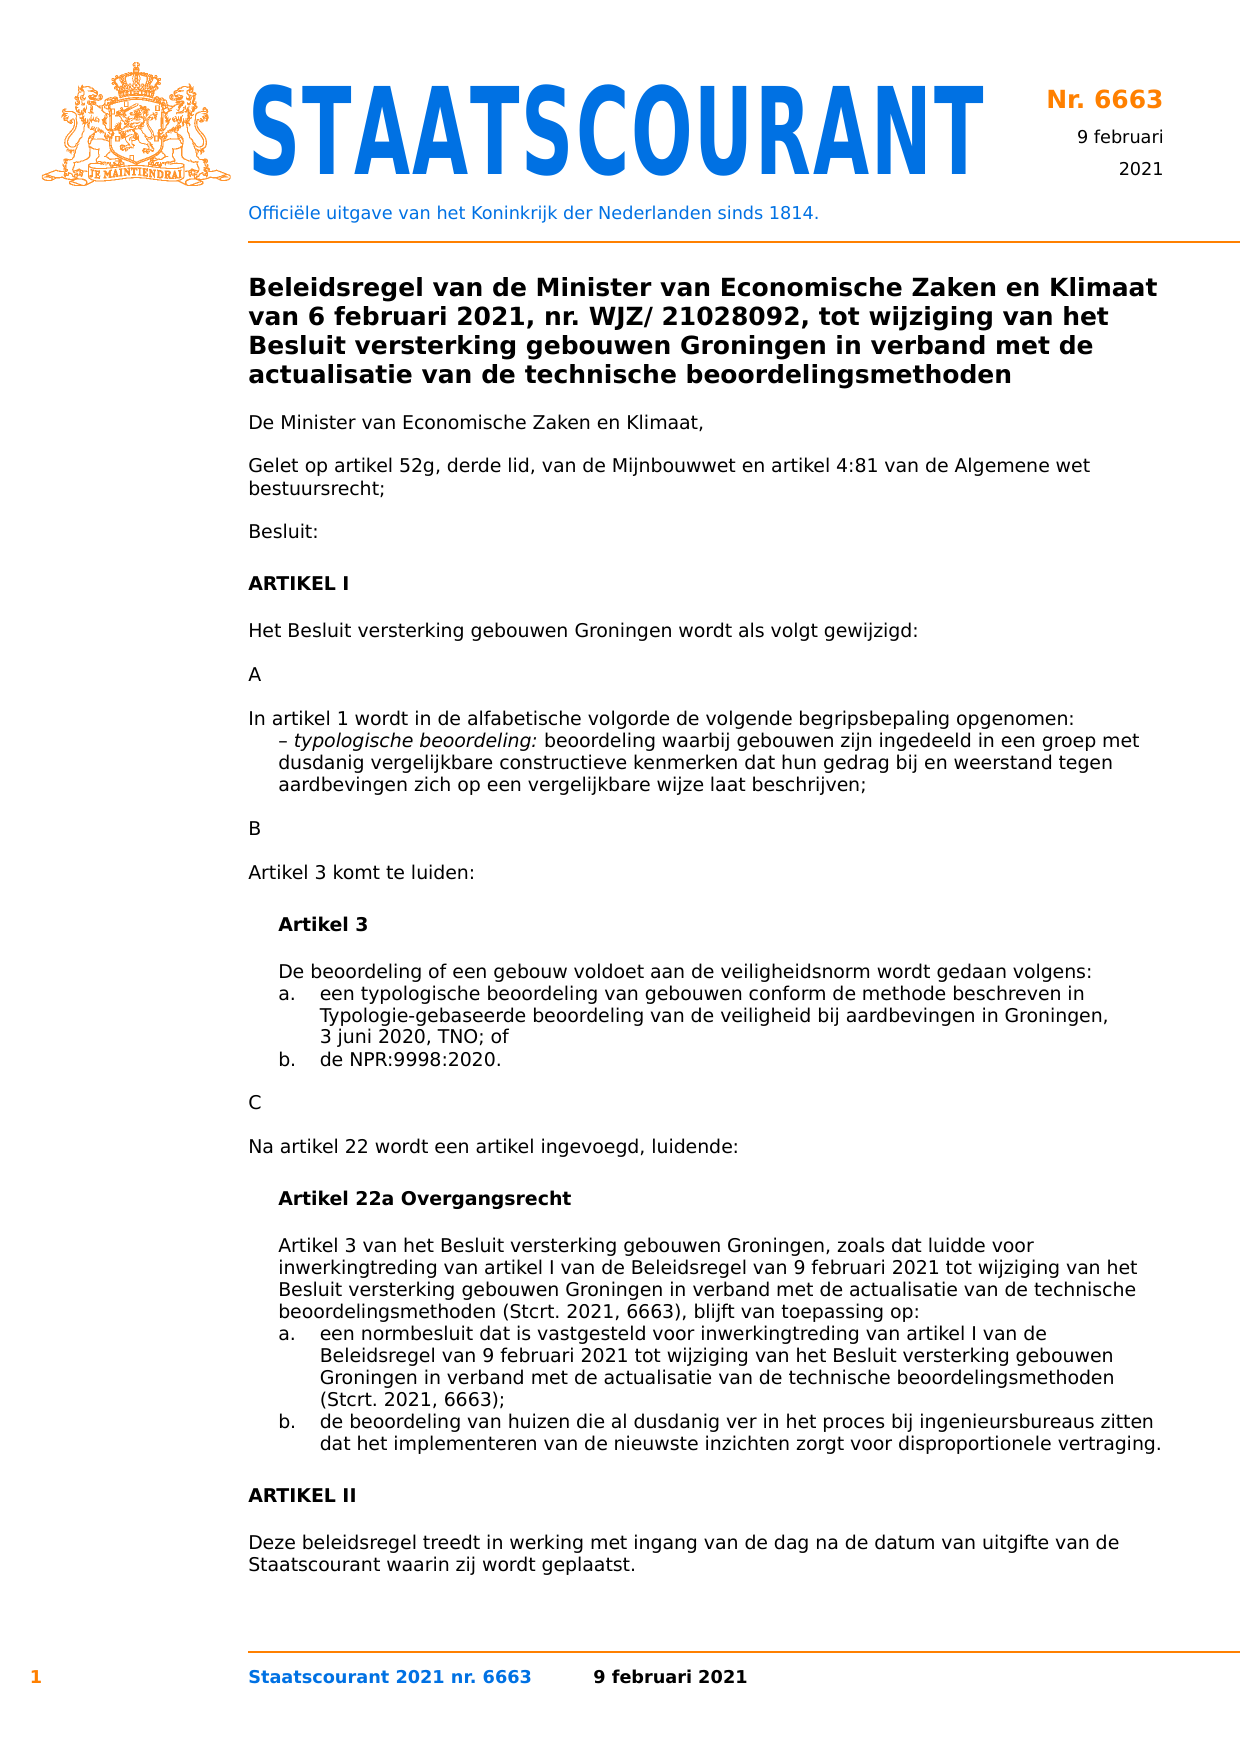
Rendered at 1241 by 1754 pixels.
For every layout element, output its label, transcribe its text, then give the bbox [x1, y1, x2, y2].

text Artikel 3 van het Besluit versterking gebouwen Groningen, zoals dat luidde voor inwerkingtreding van artikel I van de Beleidsregel van 9 februari 2021 tot wijziging van het Besluit versterking gebouwen Groningen in verband met de actualisatie van de technische beoordelingsmethoden (Stcrt. 2021, 6663), blijft van toepassing op: [278, 1235, 1163, 1323]
text Het Besluit versterking gebouwen Groningen wordt als volgt gewijzigd: [248, 620, 1163, 642]
table_header STAATSCOURANT [248, 62, 998, 203]
table_header Nr. 6663 [998, 62, 1240, 121]
subtitle ARTIKEL I [248, 573, 1163, 595]
text a. een normbesluit dat is vastgesteld voor inwerkingtreding van artikel I van de Beleidsregel van 9 februari 2021 tot wijziging van het Besluit versterking gebouwen Groningen in verband met de actualisatie van de technische beoordelingsmethoden (Stcrt. 2021, 6663); [278, 1323, 1163, 1411]
picture [41, 62, 231, 186]
text C [248, 1092, 1163, 1114]
subtitle Beleidsregel van de Minister van Economische Zaken en Klimaat van 6 februari 2021, nr. WJZ/ 21028092, tot wijziging van het Besluit versterking gebouwen Groningen in verband met de actualisatie van de technische beoordelingsmethoden [248, 273, 1163, 390]
subtitle ARTIKEL II [248, 1485, 1163, 1507]
text Na artikel 22 wordt een artikel ingevoegd, luidende: [248, 1136, 1163, 1158]
text Besluit: [248, 521, 1163, 543]
text – typologische beoordeling: beoordeling waarbij gebouwen zijn ingedeeld in een groep met dusdanig vergelijkbare constructieve kenmerken dat hun gedrag bij en weerstand tegen aardbevingen zich op een vergelijkbare wijze laat beschrijven; [278, 730, 1163, 796]
text In artikel 1 wordt in de alfabetische volgorde de volgende begripsbepaling opgenomen: [248, 708, 1163, 730]
text b. de NPR:9998:2020. [278, 1048, 1163, 1070]
subtitle Artikel 3 [278, 913, 1163, 936]
table_header [25, 62, 248, 241]
text a. een typologische beoordeling van gebouwen conform de methode beschreven in Typologie-gebaseerde beoordeling van de veiligheid bij aardbevingen in Groningen, 3 juni 2020, TNO; of [278, 982, 1163, 1048]
table_cell 2021 [998, 153, 1240, 203]
text B [248, 818, 1163, 840]
text Deze beleidsregel treedt in werking met ingang van de dag na de datum van uitgifte van de Staatscourant waarin zij wordt geplaatst. [248, 1532, 1163, 1576]
text A [248, 664, 1163, 686]
table_cell Officiële uitgave van het Koninkrijk der Nederlanden sinds 1814. [248, 203, 1240, 241]
text De Minister van Economische Zaken en Klimaat, [248, 412, 1163, 433]
subtitle Artikel 22a Overgangsrecht [278, 1188, 1163, 1210]
text b. de beoordeling van huizen die al dusdanig ver in het proces bij ingenieursbureaus zitten dat het implementeren van de nieuwste inzichten zorgt voor disproportionele vertraging. [278, 1411, 1163, 1455]
text Gelet op artikel 52g, derde lid, van de Mijnbouwwet en artikel 4:81 van de Algemene wet bestuursrecht; [248, 455, 1163, 499]
table_cell 9 februari [998, 121, 1240, 153]
text De beoordeling of een gebouw voldoet aan de veiligheidsnorm wordt gedaan volgens: [278, 961, 1163, 982]
text Artikel 3 komt te luiden: [248, 862, 1163, 883]
